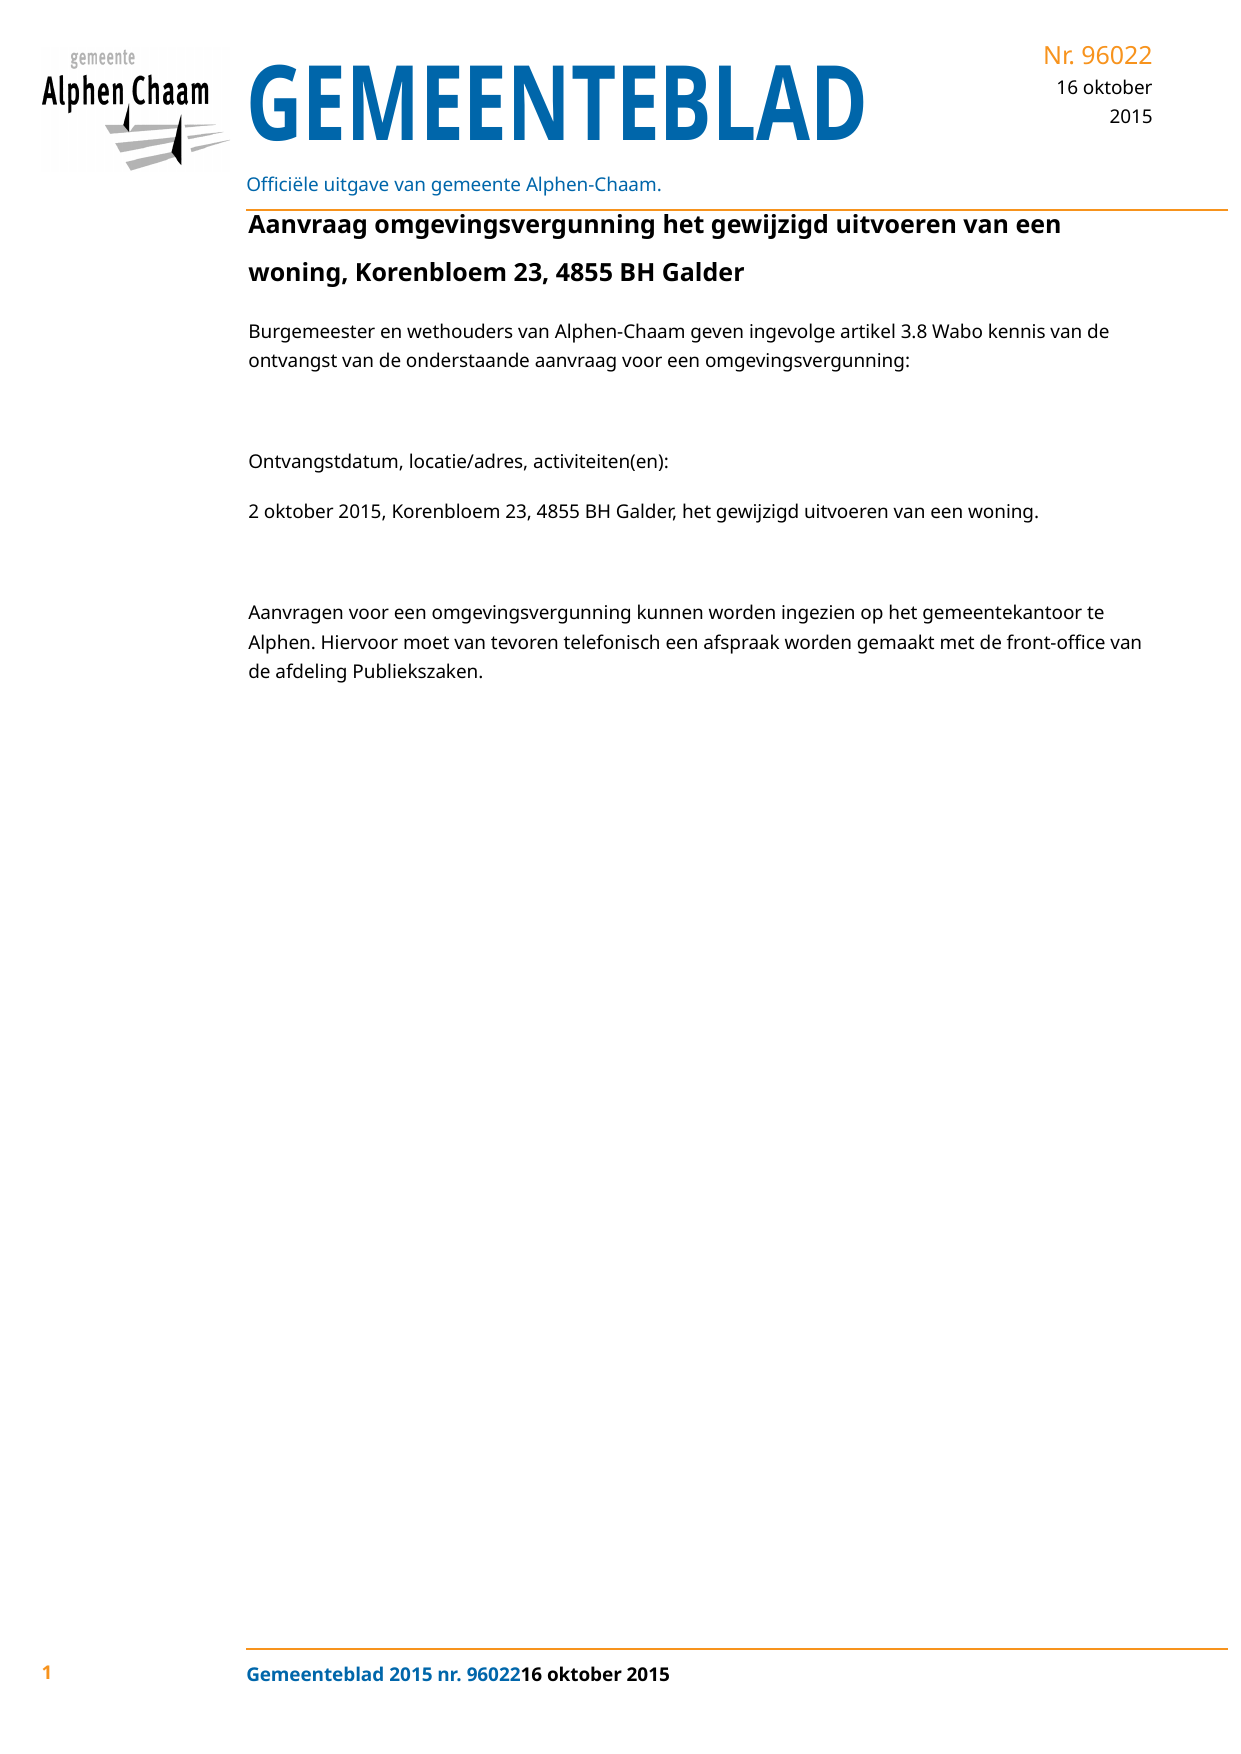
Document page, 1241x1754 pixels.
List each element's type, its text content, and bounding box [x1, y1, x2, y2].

picture [41, 47, 231, 172]
text Aanvraag omgevingsvergunning het gewijzigd uitvoeren van een woning, Korenbloem 23, 4855 BH Galder [248, 211, 1152, 288]
text Ontvangstdatum, locatie/adres, activiteiten(en): [248, 448, 1152, 474]
text 2 oktober 2015, Korenbloem 23, 4855 BH Galder, het gewijzigd uitvoeren van een woning. [248, 499, 1152, 524]
text Burgemeester en wethouders van Alphen-Chaam geven ingevolge artikel 3.8 Wabo kennis van de ontvangst van de onderstaande aanvraag voor een omgevingsvergunning: [248, 318, 1152, 373]
text Aanvragen voor een omgevingsvergunning kunnen worden ingezien op het gemeentekantoor te Alphen. Hiervoor moet van tevoren telefonisch een afspraak worden gemaakt met de front-office van de afdeling Publiekszaken. [248, 599, 1152, 684]
